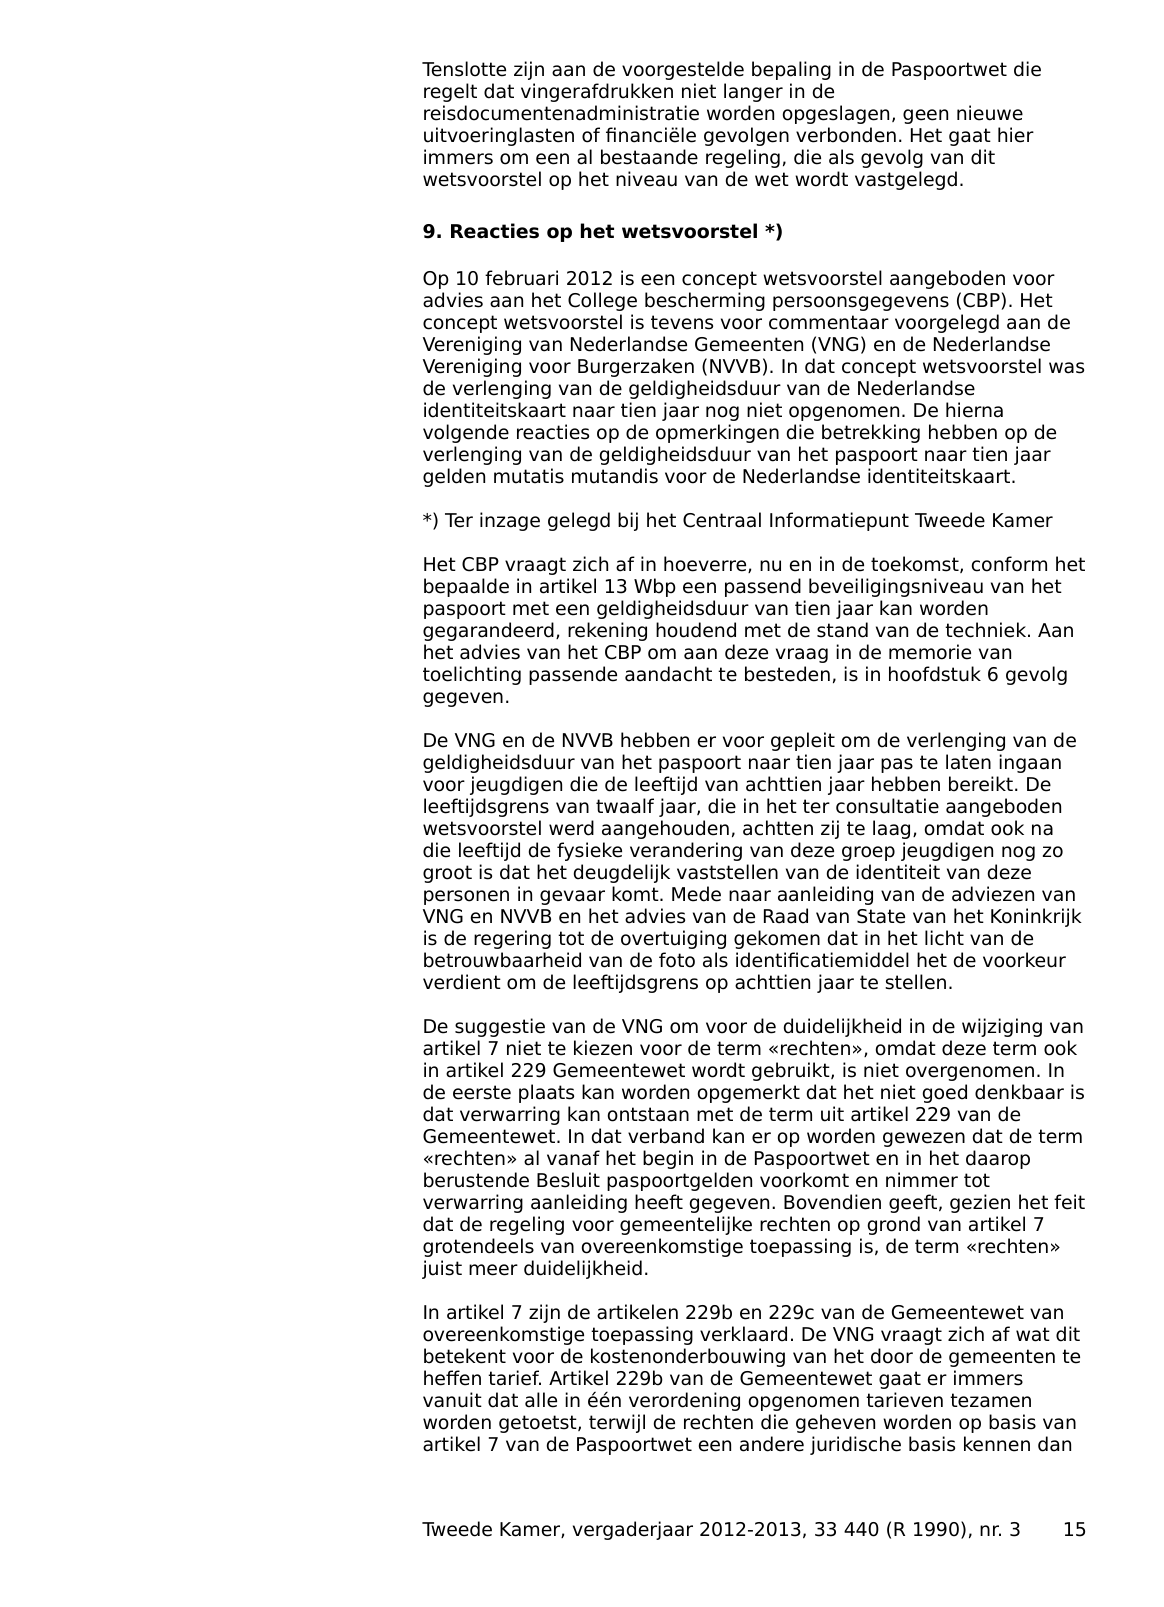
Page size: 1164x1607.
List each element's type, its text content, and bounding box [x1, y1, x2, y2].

text *) Ter inzage gelegd bij het Centraal Informatiepunt Tweede Kamer [422, 510, 1087, 532]
text Op 10 februari 2012 is een concept wetsvoorstel aangeboden voor advies aan het College bescherming persoonsgegevens (CBP). Het concept wetsvoorstel is tevens voor commentaar voorgelegd aan de Vereniging van Nederlandse Gemeenten (VNG) en de Nederlandse Vereniging voor Burgerzaken (NVVB). In dat concept wetsvoorstel was de verlenging van de geldigheidsduur van de Nederlandse identiteitskaart naar tien jaar nog niet opgenomen. De hierna volgende reacties op de opmerkingen die betrekking hebben op de verlenging van de geldigheidsduur van het paspoort naar tien jaar gelden mutatis mutandis voor de Nederlandse identiteitskaart. [422, 268, 1087, 488]
subtitle 9. Reacties op het wetsvoorstel *) [422, 221, 1087, 243]
text De VNG en de NVVB hebben er voor gepleit om de verlenging van de geldigheidsduur van het paspoort naar tien jaar pas te laten ingaan voor jeugdigen die de leeftijd van achttien jaar hebben bereikt. De leeftijdsgrens van twaalf jaar, die in het ter consultatie aangeboden wetsvoorstel werd aangehouden, achtten zij te laag, omdat ook na die leeftijd de fysieke verandering van deze groep jeugdigen nog zo groot is dat het deugdelijk vaststellen van de identiteit van deze personen in gevaar komt. Mede naar aanleiding van de adviezen van VNG en NVVB en het advies van de Raad van State van het Koninkrijk is de regering tot de overtuiging gekomen dat in het licht van de betrouwbaarheid van de foto als identificatiemiddel het de voorkeur verdient om de leeftijdsgrens op achttien jaar te stellen. [422, 730, 1087, 994]
text Het CBP vraagt zich af in hoeverre, nu en in de toekomst, conform het bepaalde in artikel 13 Wbp een passend beveiligingsniveau van het paspoort met een geldigheidsduur van tien jaar kan worden gegarandeerd, rekening houdend met de stand van de techniek. Aan het advies van het CBP om aan deze vraag in de memorie van toelichting passende aandacht te besteden, is in hoofdstuk 6 gevolg gegeven. [422, 554, 1087, 708]
text Tenslotte zijn aan de voorgestelde bepaling in de Paspoortwet die regelt dat vingerafdrukken niet langer in de reisdocumentenadministratie worden opgeslagen, geen nieuwe uitvoeringlasten of financiële gevolgen verbonden. Het gaat hier immers om een al bestaande regeling, die als gevolg van dit wetsvoorstel op het niveau van de wet wordt vastgelegd. [422, 59, 1087, 191]
text De suggestie van de VNG om voor de duidelijkheid in de wijziging van artikel 7 niet te kiezen voor de term «rechten», omdat deze term ook in artikel 229 Gemeentewet wordt gebruikt, is niet overgenomen. In de eerste plaats kan worden opgemerkt dat het niet goed denkbaar is dat verwarring kan ontstaan met de term uit artikel 229 van de Gemeentewet. In dat verband kan er op worden gewezen dat de term «rechten» al vanaf het begin in de Paspoortwet en in het daarop berustende Besluit paspoortgelden voorkomt en nimmer tot verwarring aanleiding heeft gegeven. Bovendien geeft, gezien het feit dat de regeling voor gemeentelijke rechten op grond van artikel 7 grotendeels van overeenkomstige toepassing is, de term «rechten» juist meer duidelijkheid. [422, 1016, 1087, 1280]
text In artikel 7 zijn de artikelen 229b en 229c van de Gemeentewet van overeenkomstige toepassing verklaard. De VNG vraagt zich af wat dit betekent voor de kostenonderbouwing van het door de gemeenten te heffen tarief. Artikel 229b van de Gemeentewet gaat er immers vanuit dat alle in één verordening opgenomen tarieven tezamen worden getoetst, terwijl de rechten die geheven worden op basis van artikel 7 van de Paspoortwet een andere juridische basis kennen dan [422, 1302, 1087, 1456]
